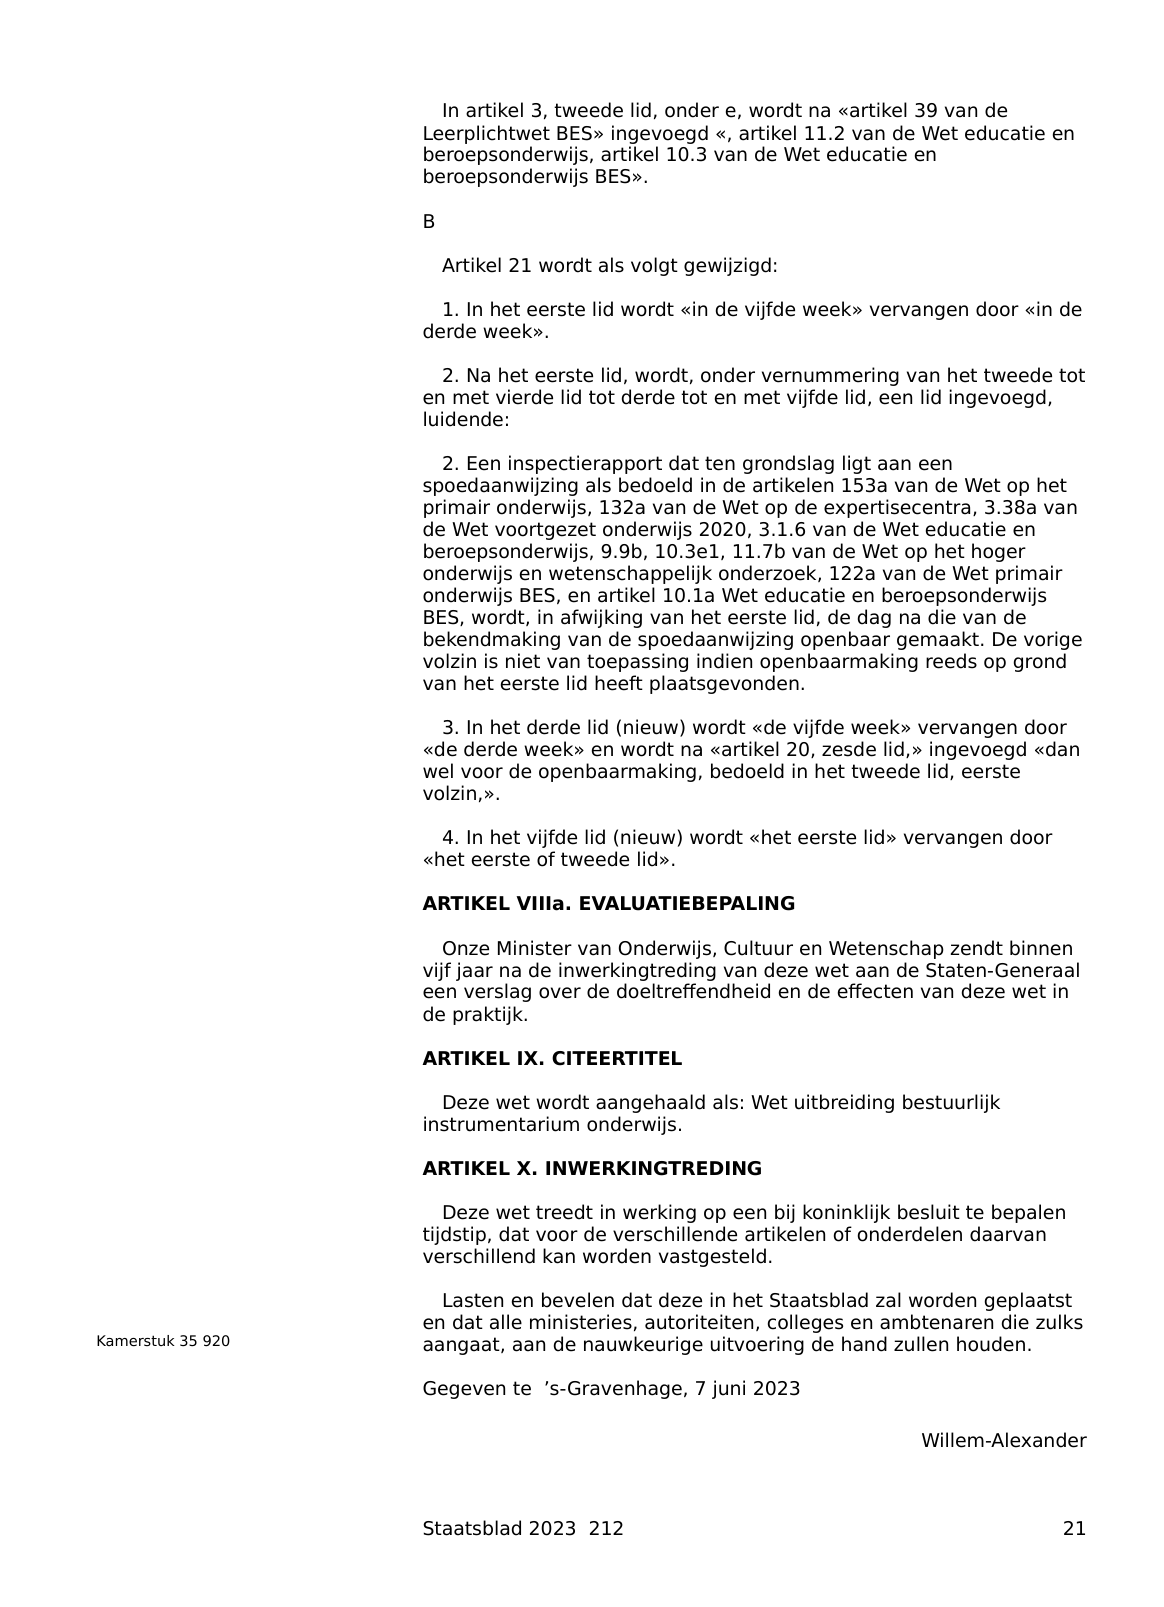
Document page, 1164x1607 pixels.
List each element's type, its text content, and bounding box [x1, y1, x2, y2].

text 4. In het vijfde lid (nieuw) wordt «het eerste lid» vervangen door «het eerste of tweede lid». [422, 827, 1087, 871]
text In artikel 3, tweede lid, onder e, wordt na «artikel 39 van de Leerplichtwet BES» ingevoegd «, artikel 11.2 van de Wet educatie en beroepsonderwijs, artikel 10.3 van de Wet educatie en beroepsonderwijs BES». [422, 100, 1087, 188]
subtitle ARTIKEL IX. CITEERTITEL [422, 1048, 1087, 1069]
subtitle ARTIKEL VIIIa. EVALUATIEBEPALING [422, 893, 1087, 915]
text Lasten en bevelen dat deze in het Staatsblad zal worden geplaatst en dat alle ministeries, autoriteiten, colleges en ambtenaren die zulks aangaat, aan de nauwkeurige uitvoering de hand zullen houden. [422, 1290, 1087, 1356]
text 1. In het eerste lid wordt «in de vijfde week» vervangen door «in de derde week». [422, 299, 1087, 343]
text 2. Een inspectierapport dat ten grondslag ligt aan een spoedaanwijzing als bedoeld in de artikelen 153a van de Wet op het primair onderwijs, 132a van de Wet op de expertisecentra, 3.38a van de Wet voortgezet onderwijs 2020, 3.1.6 van de Wet educatie en beroepsonderwijs, 9.9b, 10.3e1, 11.7b van de Wet op het hoger onderwijs en wetenschappelijk onderzoek, 122a van de Wet primair onderwijs BES, en artikel 10.1a Wet educatie en beroepsonderwijs BES, wordt, in afwijking van het eerste lid, de dag na die van de bekendmaking van de spoedaanwijzing openbaar gemaakt. De vorige volzin is niet van toepassing indien openbaarmaking reeds op grond van het eerste lid heeft plaatsgevonden. [422, 453, 1087, 695]
text Deze wet treedt in werking op een bij koninklijk besluit te bepalen tijdstip, dat voor de verschillende artikelen of onderdelen daarvan verschillend kan worden vastgesteld. [422, 1202, 1087, 1268]
text 3. In het derde lid (nieuw) wordt «de vijfde week» vervangen door «de derde week» en wordt na «artikel 20, zesde lid,» ingevoegd «dan wel voor de openbaarmaking, bedoeld in het tweede lid, eerste volzin,». [422, 717, 1087, 805]
text Gegeven te ’s-Gravenhage, 7 juni 2023 [422, 1378, 1087, 1400]
text Onze Minister van Onderwijs, Cultuur en Wetenschap zendt binnen vijf jaar na de inwerkingtreding van deze wet aan de Staten-Generaal een verslag over de doeltreffendheid en de effecten van deze wet in de praktijk. [422, 937, 1087, 1025]
subtitle ARTIKEL X. INWERKINGTREDING [422, 1158, 1087, 1180]
text Willem-Alexander [422, 1430, 1087, 1452]
text Artikel 21 wordt als volgt gewijzigd: [422, 255, 1087, 277]
text Deze wet wordt aangehaald als: Wet uitbreiding bestuurlijk instrumentarium onderwijs. [422, 1092, 1087, 1136]
text Kamerstuk 35 920 [77, 1333, 396, 1350]
text B [422, 211, 1087, 232]
text 2. Na het eerste lid, wordt, onder vernummering van het tweede tot en met vierde lid tot derde tot en met vijfde lid, een lid ingevoegd, luidende: [422, 365, 1087, 431]
